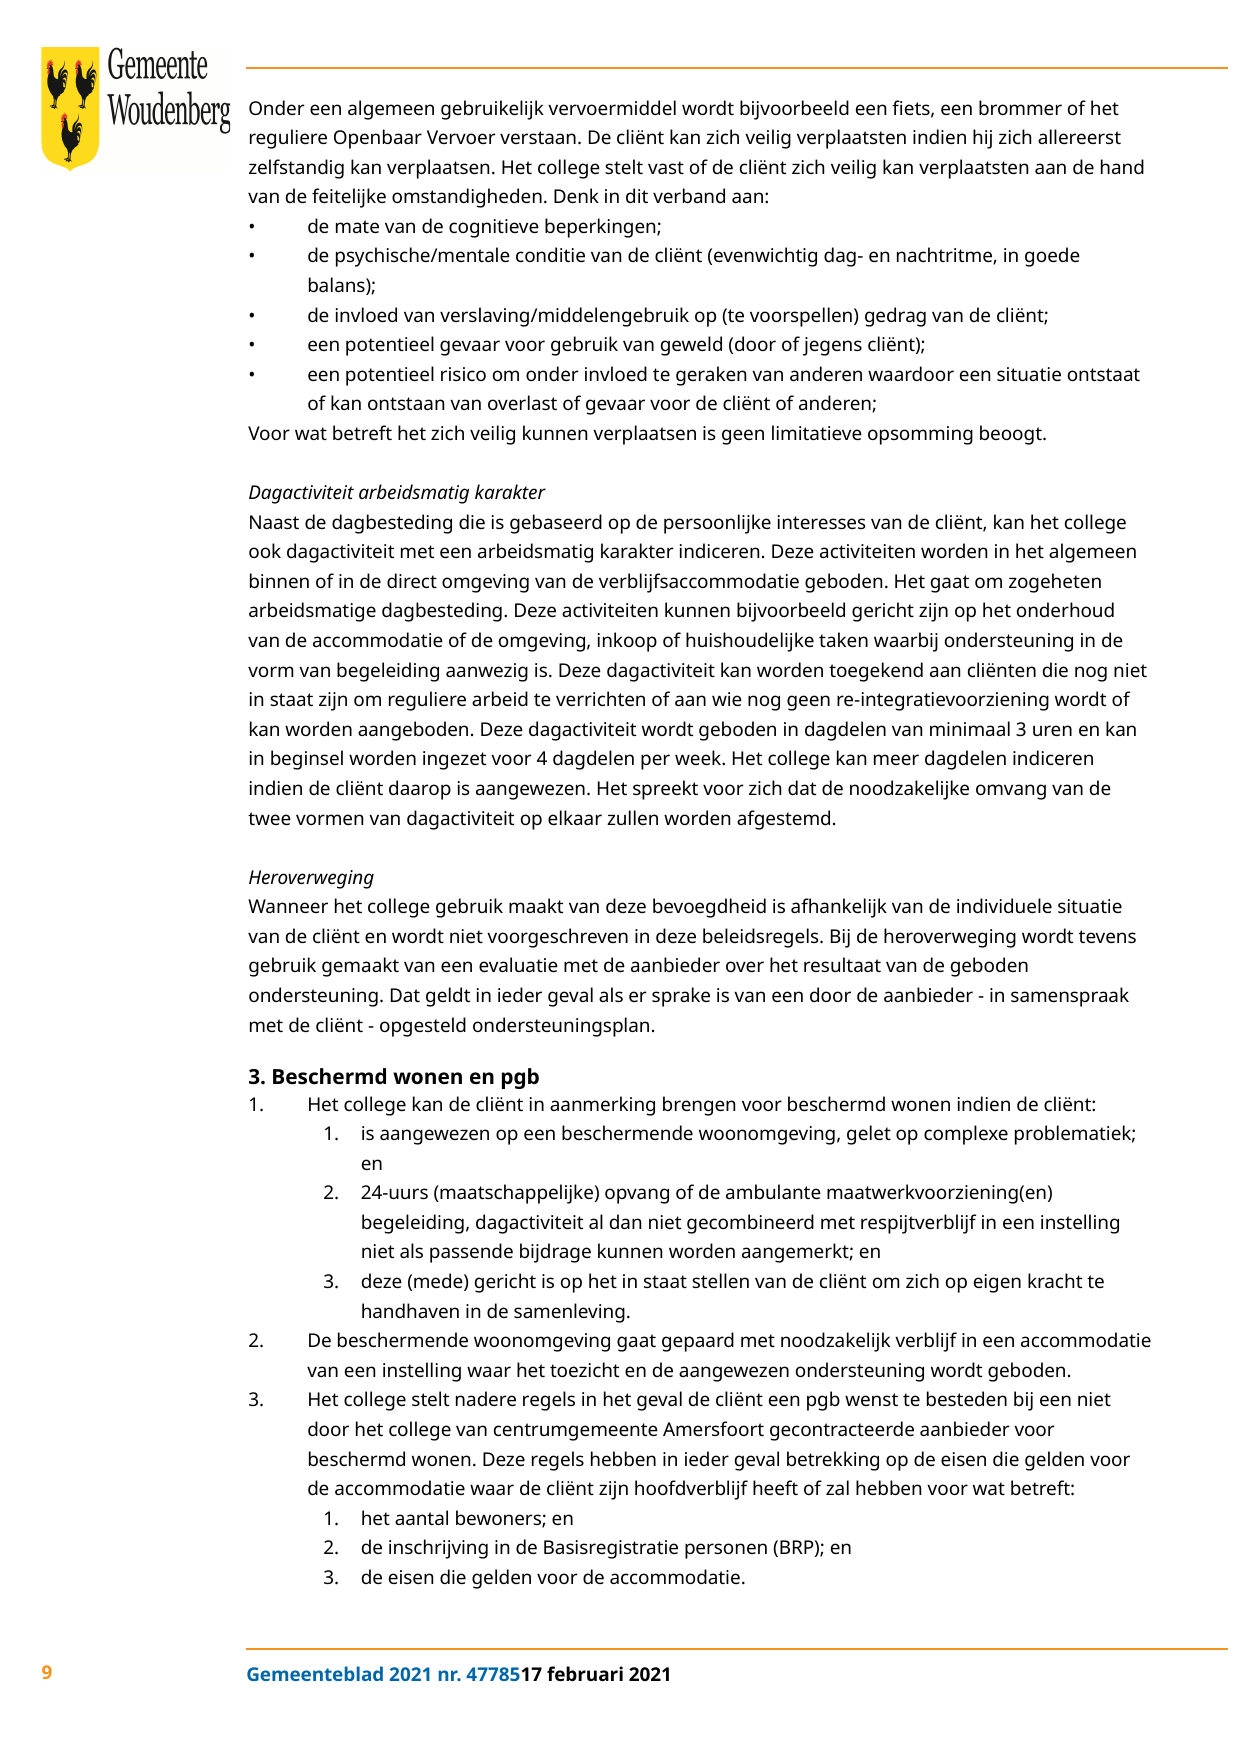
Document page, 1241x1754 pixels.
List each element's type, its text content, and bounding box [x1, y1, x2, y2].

list de eisen die gelden voor de accommodatie. [323, 1564, 1152, 1590]
list een potentieel risico om onder invloed te geraken van anderen waardoor een situatie ontstaat of kan ontstaan van overlast of gevaar voor de cliënt of anderen; [248, 361, 1152, 416]
list de inschrijving in de Basisregistratie personen (BRP); en [323, 1534, 1152, 1560]
list 24-uurs (maatschappelijke) opvang of de ambulante maatwerkvoorziening(en) begeleiding, dagactiviteit al dan niet gecombineerd met respijtverblijf in een instelling niet als passende bijdrage kunnen worden aangemerkt; en [323, 1179, 1152, 1264]
text Wanneer het college gebruik maakt van deze bevoegdheid is afhankelijk van de individuele situatie van de cliënt en wordt niet voorgeschreven in deze beleidsregels. Bij de heroverweging wordt tevens gebruik gemaakt van een evaluatie met de aanbieder over het resultaat van de geboden ondersteuning. Dat geldt in ieder geval als er sprake is van een door de aanbieder - in samenspraak met de cliënt - opgesteld ondersteuningsplan. [248, 893, 1152, 1038]
text Dagactiviteit arbeidsmatig karakter [248, 479, 1152, 505]
text 3. Beschermd wonen en pgb [248, 1062, 1152, 1091]
list Het college stelt nadere regels in het geval de cliënt een pgb wenst te besteden bij een niet door het college van centrumgemeente Amersfoort gecontracteerde aanbieder voor beschermd wonen. Deze regels hebben in ieder geval betrekking op de eisen die gelden voor de accommodatie waar de cliënt zijn hoofdverblijf heeft of zal hebben voor wat betreft: [248, 1387, 1152, 1501]
list een potentieel gevaar voor gebruik van geweld (door of jegens cliënt); [248, 331, 1152, 357]
text Onder een algemeen gebruikelijk vervoermiddel wordt bijvoorbeeld een fiets, een brommer of het reguliere Openbaar Vervoer verstaan. De cliënt kan zich veilig verplaatsten indien hij zich allereerst zelfstandig kan verplaatsen. Het college stelt vast of de cliënt zich veilig kan verplaatsten aan de hand van de feitelijke omstandigheden. Denk in dit verband aan: [248, 95, 1152, 209]
text Naast de dagbesteding die is gebaseerd op de persoonlijke interesses van de cliënt, kan het college ook dagactiviteit met een arbeidsmatig karakter indiceren. Deze activiteiten worden in het algemeen binnen of in de direct omgeving van de verblijfsaccommodatie geboden. Het gaat om zogeheten arbeidsmatige dagbesteding. Deze activiteiten kunnen bijvoorbeeld gericht zijn op het onderhoud van de accommodatie of de omgeving, inkoop of huishoudelijke taken waarbij ondersteuning in de vorm van begeleiding aanwezig is. Deze dagactiviteit kan worden toegekend aan cliënten die nog niet in staat zijn om reguliere arbeid te verrichten of aan wie nog geen re-integratievoorziening wordt of kan worden aangeboden. Deze dagactiviteit wordt geboden in dagdelen van minimaal 3 uren en kan in beginsel worden ingezet voor 4 dagdelen per week. Het college kan meer dagdelen indiceren indien de cliënt daarop is aangewezen. Het spreekt voor zich dat de noodzakelijke omvang van de twee vormen van dagactiviteit op elkaar zullen worden afgestemd. [248, 509, 1152, 831]
list is aangewezen op een beschermende woonomgeving, gelet op complexe problematiek; en [323, 1120, 1152, 1176]
picture [41, 47, 231, 172]
list de psychische/mentale conditie van de cliënt (evenwichtig dag- en nachtritme, in goede balans); [248, 243, 1152, 298]
list deze (mede) gericht is op het in staat stellen van de cliënt om zich op eigen kracht te handhaven in de samenleving. [323, 1268, 1152, 1323]
list de mate van de cognitieve beperkingen; [248, 213, 1152, 239]
text Heroverweging [248, 864, 1152, 890]
list het aantal bewoners; en [323, 1505, 1152, 1531]
list de invloed van verslaving/middelengebruik op (te voorspellen) gedrag van de cliënt; [248, 302, 1152, 328]
list Het college kan de cliënt in aanmerking brengen voor beschermd wonen indien de cliënt: [248, 1091, 1152, 1116]
text Voor wat betreft het zich veilig kunnen verplaatsen is geen limitatieve opsomming beoogt. [248, 420, 1152, 446]
list De beschermende woonomgeving gaat gepaard met noodzakelijk verblijf in een accommodatie van een instelling waar het toezicht en de aangewezen ondersteuning wordt geboden. [248, 1327, 1152, 1383]
